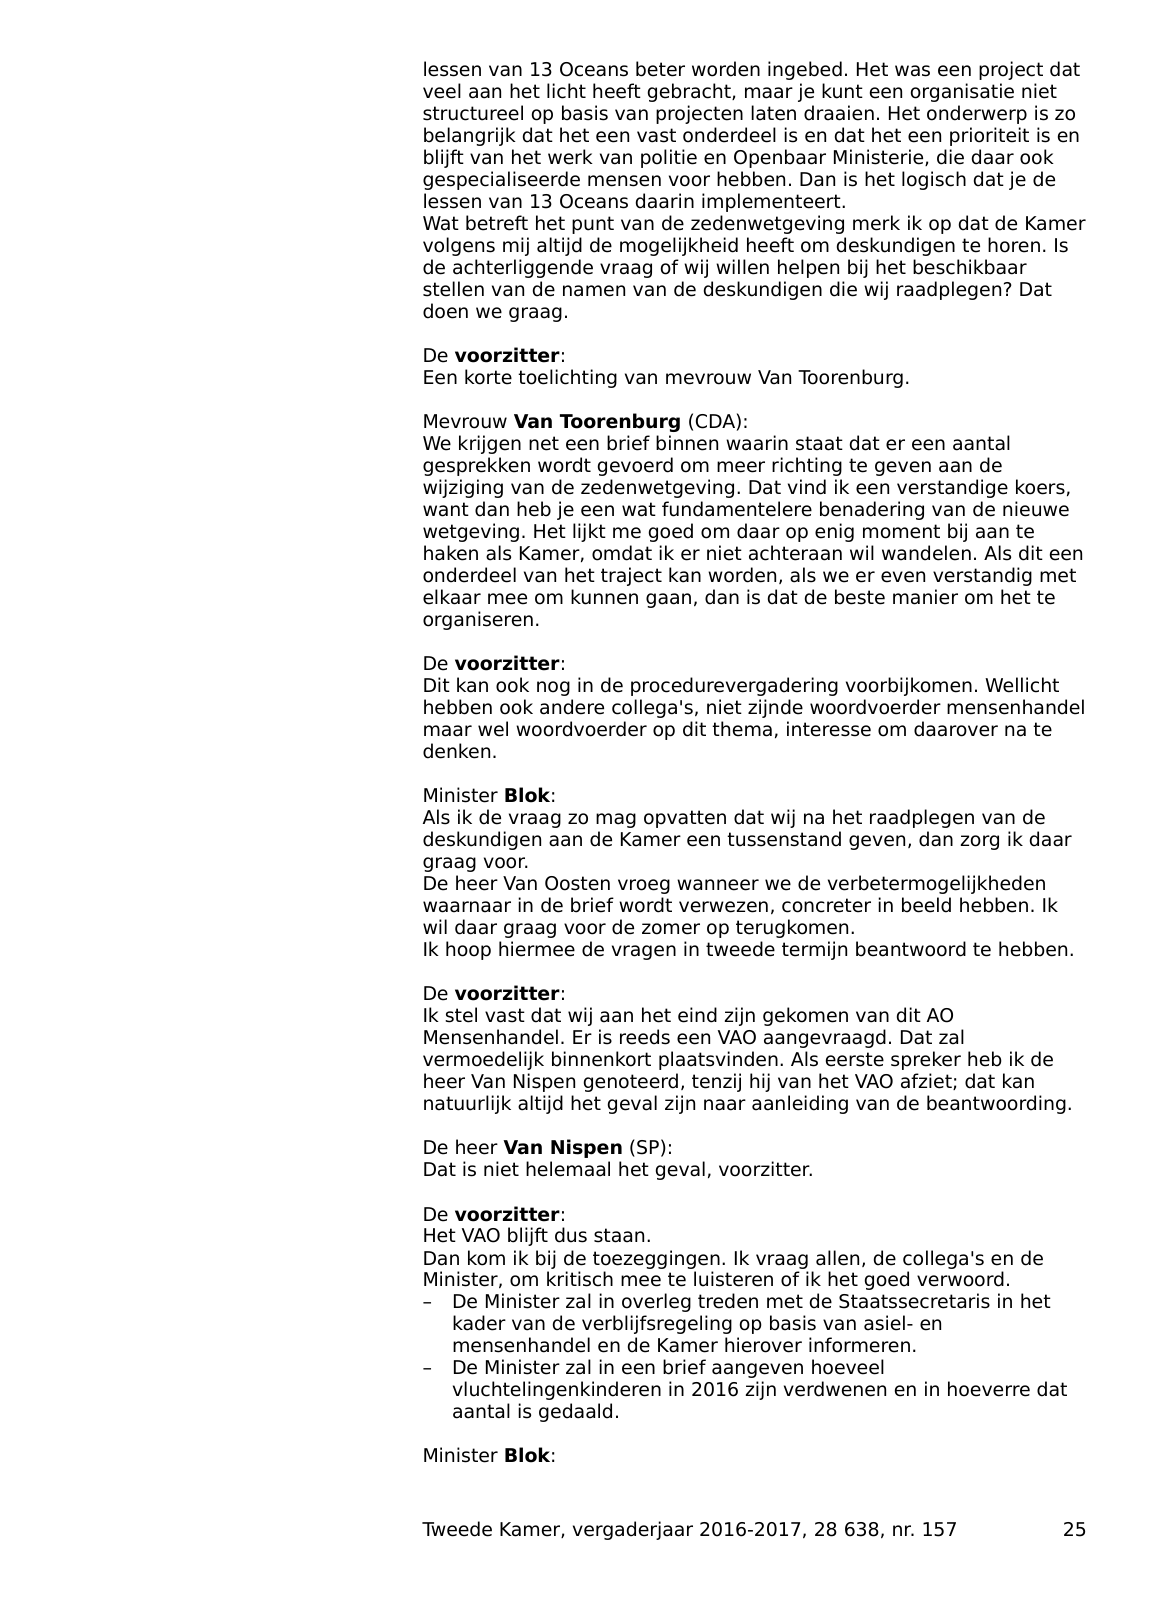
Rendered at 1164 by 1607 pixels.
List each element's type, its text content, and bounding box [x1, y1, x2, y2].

text Mevrouw Van Toorenburg (CDA): [422, 411, 1087, 433]
text De voorzitter: [422, 345, 1087, 367]
text Ik hoop hiermee de vragen in tweede termijn beantwoord te hebben. [422, 939, 1087, 961]
text We krijgen net een brief binnen waarin staat dat er een aantal gesprekken wordt gevoerd om meer richting te geven aan de wijziging van de zedenwetgeving. Dat vind ik een verstandige koers, want dan heb je een wat fundamentelere benadering van de nieuwe wetgeving. Het lijkt me goed om daar op enig moment bij aan te haken als Kamer, omdat ik er niet achteraan wil wandelen. Als dit een onderdeel van het traject kan worden, als we er even verstandig met elkaar mee om kunnen gaan, dan is dat de beste manier om het te organiseren. [422, 433, 1087, 631]
text De voorzitter: [422, 653, 1087, 675]
text – De Minister zal in een brief aangeven hoeveel vluchtelingenkinderen in 2016 zijn verdwenen en in hoeverre dat aantal is gedaald. [422, 1357, 1087, 1423]
text lessen van 13 Oceans beter worden ingebed. Het was een project dat veel aan het licht heeft gebracht, maar je kunt een organisatie niet structureel op basis van projecten laten draaien. Het onderwerp is zo belangrijk dat het een vast onderdeel is en dat het een prioriteit is en blijft van het werk van politie en Openbaar Ministerie, die daar ook gespecialiseerde mensen voor hebben. Dan is het logisch dat je de lessen van 13 Oceans daarin implementeert. [422, 59, 1087, 213]
text Het VAO blijft dus staan. [422, 1225, 1087, 1247]
text Wat betreft het punt van de zedenwetgeving merk ik op dat de Kamer volgens mij altijd de mogelijkheid heeft om deskundigen te horen. Is de achterliggende vraag of wij willen helpen bij het beschikbaar stellen van de namen van de deskundigen die wij raadplegen? Dat doen we graag. [422, 213, 1087, 323]
text Minister Blok: [422, 785, 1087, 807]
text Minister Blok: [422, 1445, 1087, 1467]
text De heer Van Oosten vroeg wanneer we de verbetermogelijkheden waarnaar in de brief wordt verwezen, concreter in beeld hebben. Ik wil daar graag voor de zomer op terugkomen. [422, 873, 1087, 939]
text Een korte toelichting van mevrouw Van Toorenburg. [422, 367, 1087, 389]
text De heer Van Nispen (SP): [422, 1137, 1087, 1159]
text De voorzitter: [422, 983, 1087, 1005]
text De voorzitter: [422, 1203, 1087, 1225]
text Dit kan ook nog in de procedurevergadering voorbijkomen. Wellicht hebben ook andere collega's, niet zijnde woordvoerder mensenhandel maar wel woordvoerder op dit thema, interesse om daarover na te denken. [422, 675, 1087, 763]
text Ik stel vast dat wij aan het eind zijn gekomen van dit AO Mensenhandel. Er is reeds een VAO aangevraagd. Dat zal vermoedelijk binnenkort plaatsvinden. Als eerste spreker heb ik de heer Van Nispen genoteerd, tenzij hij van het VAO afziet; dat kan natuurlijk altijd het geval zijn naar aanleiding van de beantwoording. [422, 1005, 1087, 1115]
text – De Minister zal in overleg treden met de Staatssecretaris in het kader van de verblijfsregeling op basis van asiel- en mensenhandel en de Kamer hierover informeren. [422, 1291, 1087, 1357]
text Dan kom ik bij de toezeggingen. Ik vraag allen, de collega's en de Minister, om kritisch mee te luisteren of ik het goed verwoord. [422, 1247, 1087, 1291]
text Dat is niet helemaal het geval, voorzitter. [422, 1159, 1087, 1181]
text Als ik de vraag zo mag opvatten dat wij na het raadplegen van de deskundigen aan de Kamer een tussenstand geven, dan zorg ik daar graag voor. [422, 807, 1087, 873]
